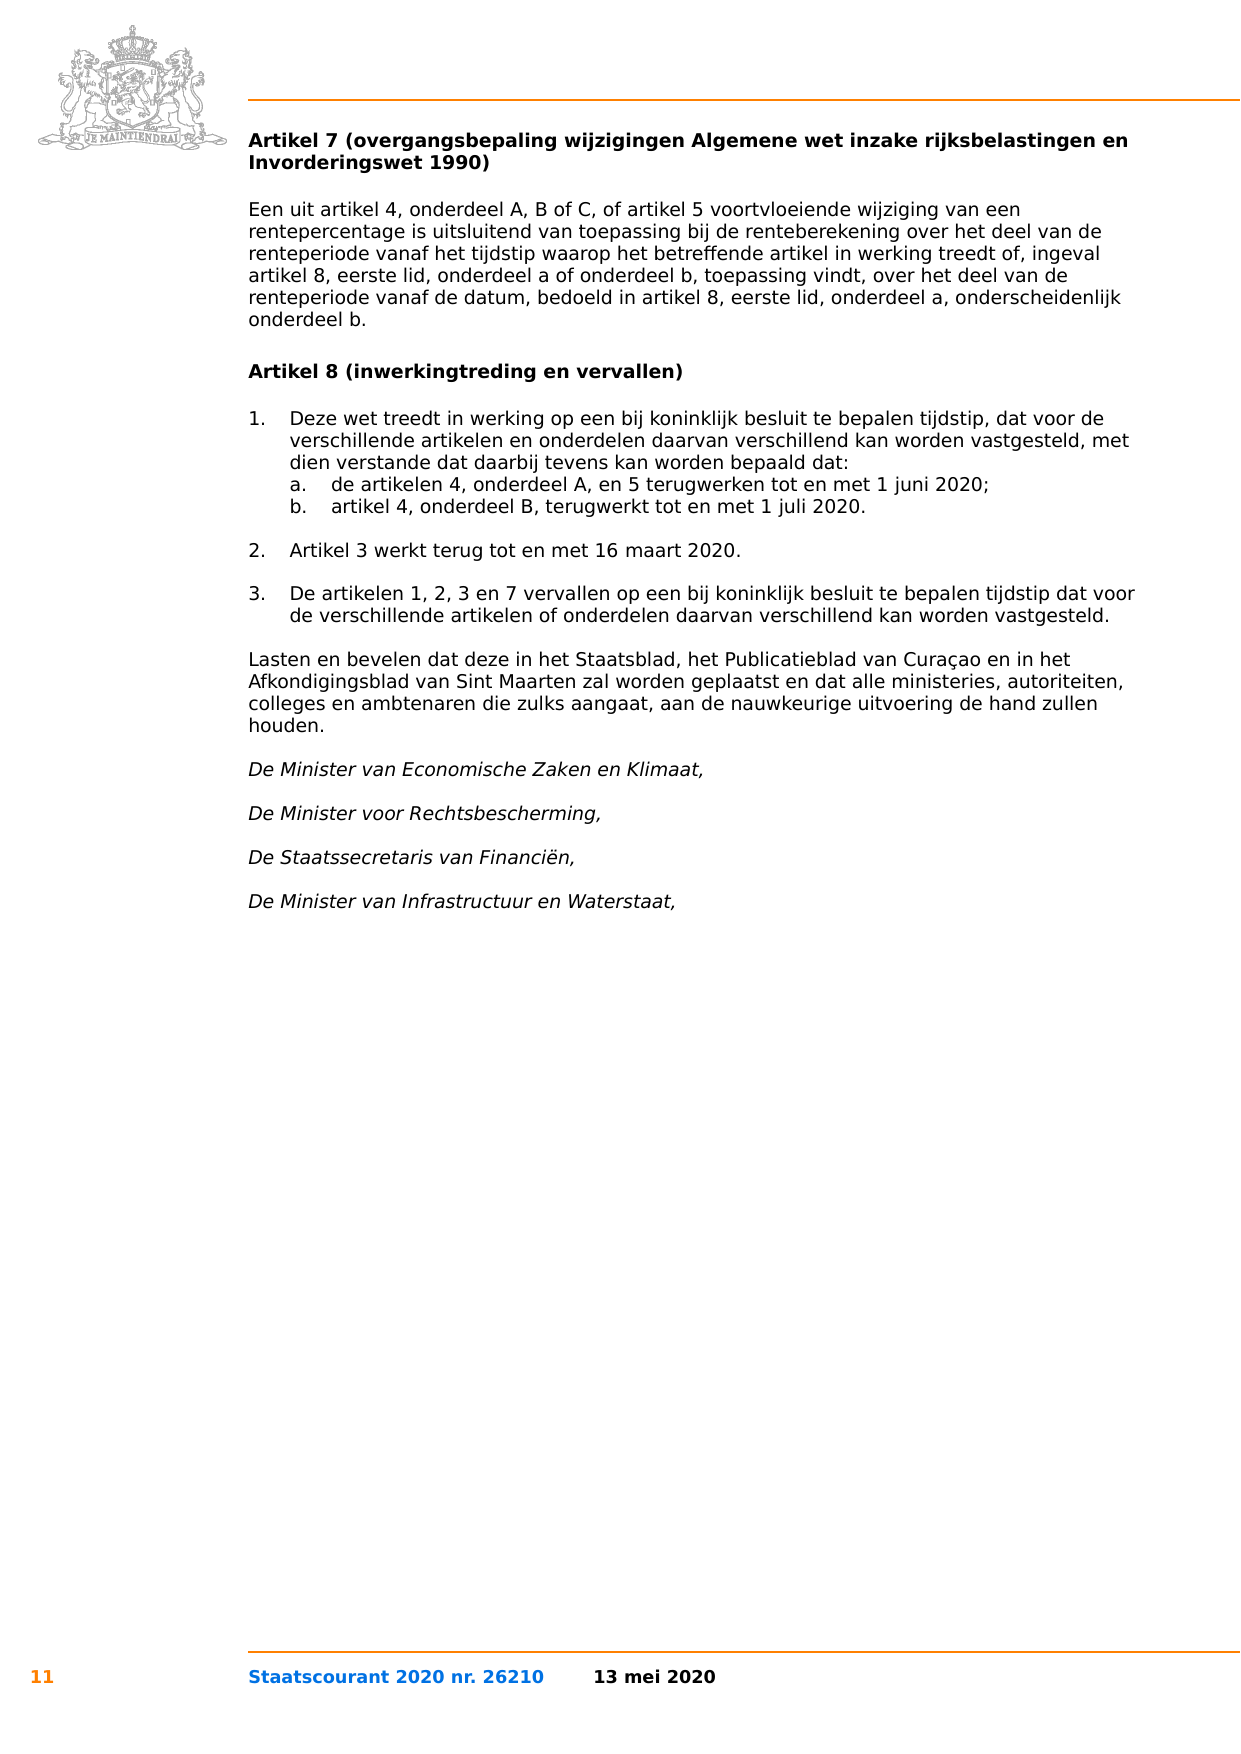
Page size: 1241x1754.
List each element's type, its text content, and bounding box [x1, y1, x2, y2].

text 2. Artikel 3 werkt terug tot en met 16 maart 2020. [248, 539, 1163, 561]
text 3. De artikelen 1, 2, 3 en 7 vervallen op een bij koninklijk besluit te bepalen tijdstip dat voor de verschillende artikelen of onderdelen daarvan verschillend kan worden vastgesteld. [248, 583, 1163, 627]
text De Minister van Infrastructuur en Waterstaat, [248, 891, 1163, 912]
picture [38, 25, 227, 150]
text De Minister van Economische Zaken en Klimaat, [248, 759, 1163, 781]
subtitle Artikel 7 (overgangsbepaling wijzigingen Algemene wet inzake rijksbelastingen en Invorderingswet 1990) [248, 130, 1163, 174]
text a. de artikelen 4, onderdeel A, en 5 terugwerken tot en met 1 juni 2020; [289, 474, 1163, 496]
text Een uit artikel 4, onderdeel A, B of C, of artikel 5 voortvloeiende wijziging van een rentepercentage is uitsluitend van toepassing bij de renteberekening over het deel van de renteperiode vanaf het tijdstip waarop het betreffende artikel in werking treedt of, ingeval artikel 8, eerste lid, onderdeel a of onderdeel b, toepassing vindt, over het deel van de renteperiode vanaf de datum, bedoeld in artikel 8, eerste lid, onderdeel a, onderscheidenlijk onderdeel b. [248, 199, 1163, 331]
text Lasten en bevelen dat deze in het Staatsblad, het Publicatieblad van Curaçao en in het Afkondigingsblad van Sint Maarten zal worden geplaatst en dat alle ministeries, autoriteiten, colleges en ambtenaren die zulks aangaat, aan de nauwkeurige uitvoering de hand zullen houden. [248, 649, 1163, 737]
text 1. Deze wet treedt in werking op een bij koninklijk besluit te bepalen tijdstip, dat voor de verschillende artikelen en onderdelen daarvan verschillend kan worden vastgesteld, met dien verstande dat daarbij tevens kan worden bepaald dat: [248, 408, 1163, 474]
text b. artikel 4, onderdeel B, terugwerkt tot en met 1 juli 2020. [289, 496, 1163, 518]
text De Staatssecretaris van Financiën, [248, 847, 1163, 869]
text De Minister voor Rechtsbescherming, [248, 803, 1163, 825]
subtitle Artikel 8 (inwerkingtreding en vervallen) [248, 361, 1163, 383]
